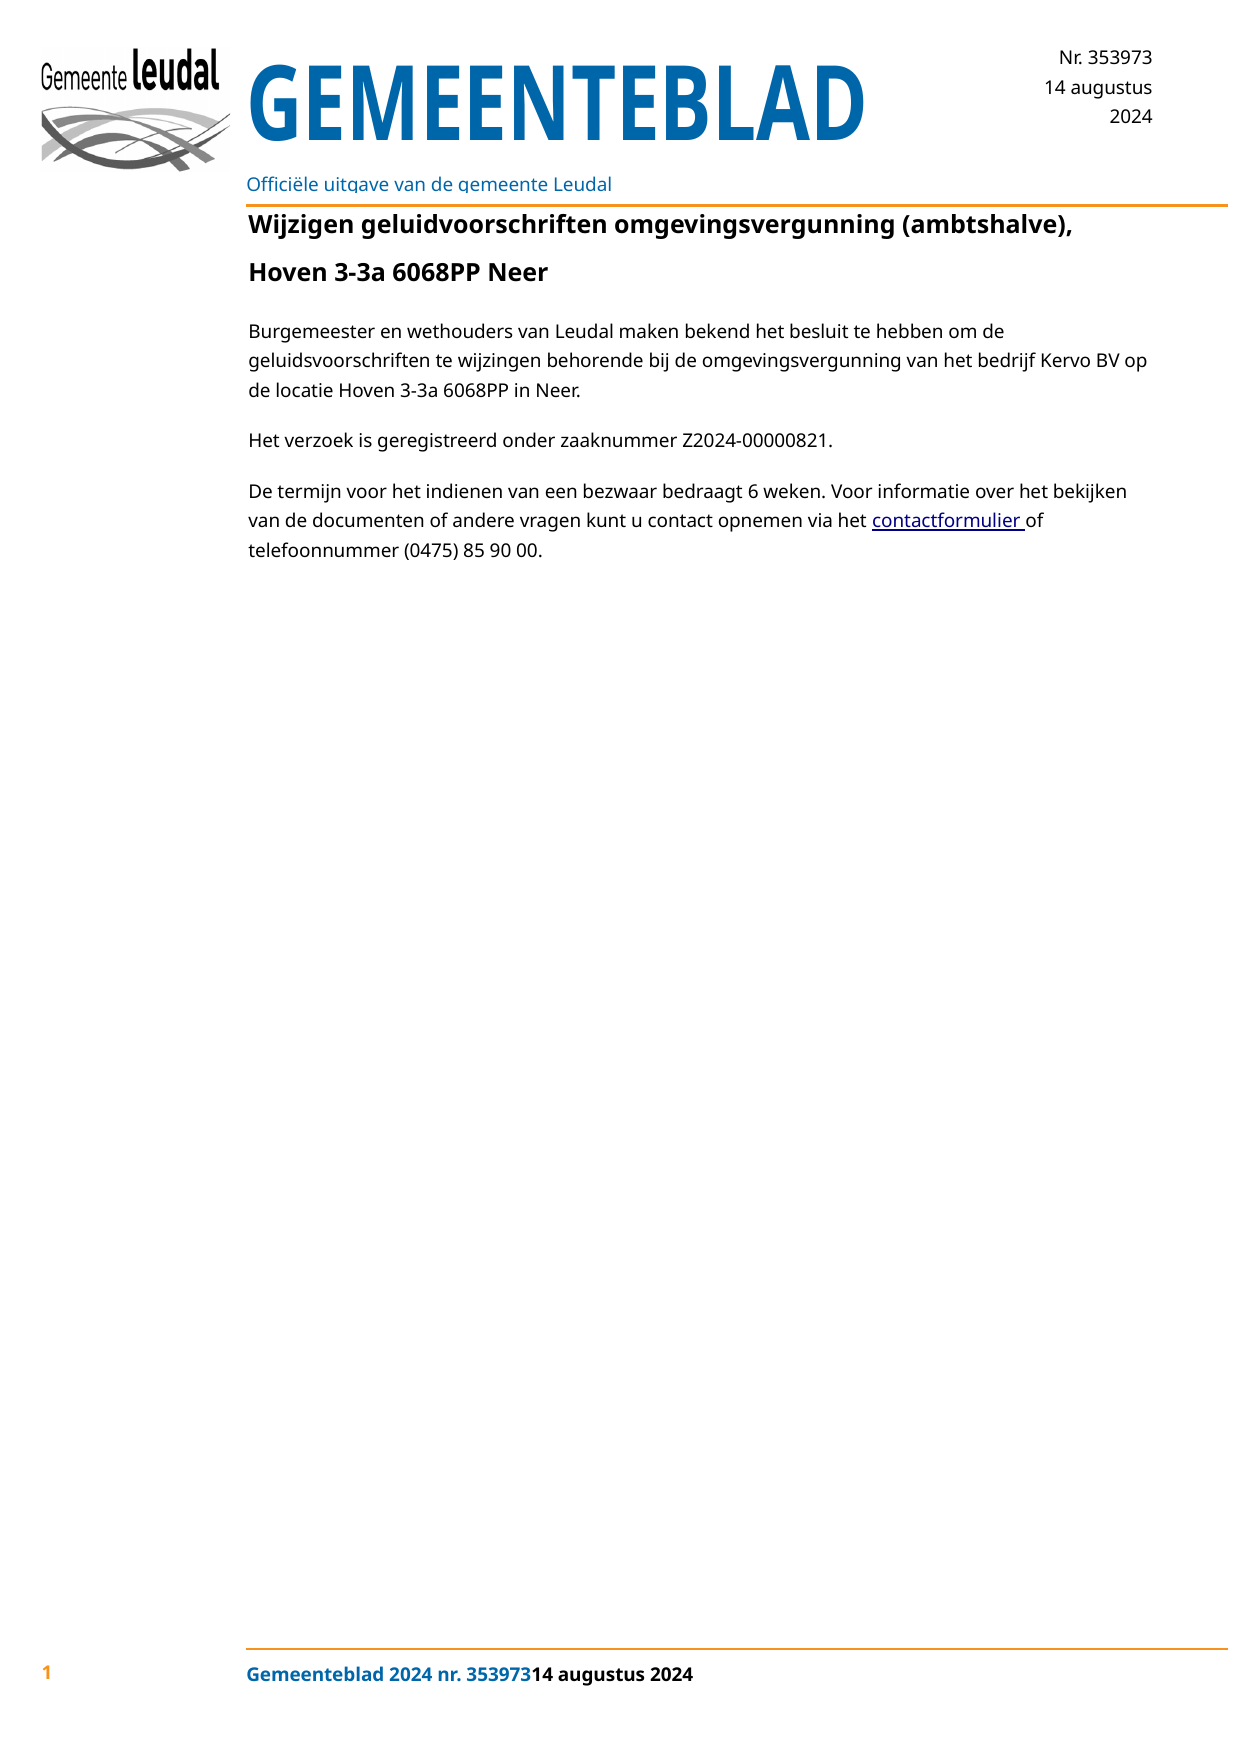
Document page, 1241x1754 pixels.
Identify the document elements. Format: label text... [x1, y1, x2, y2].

text Burgemeester en wethouders van Leudal maken bekend het besluit te hebben om de geluidsvoorschriften te wijzingen behorende bij de omgevingsvergunning van het bedrijf Kervo BV op de locatie Hoven 3-3a 6068PP in Neer. [248, 318, 1152, 403]
text Wijzigen geluidvoorschriften omgevingsvergunning (ambtshalve), Hoven 3-3a 6068PP Neer [248, 207, 1152, 288]
picture [41, 47, 231, 172]
text Het verzoek is geregistreerd onder zaaknummer Z2024-00000821. [248, 427, 1152, 453]
text De termijn voor het indienen van een bezwaar bedraagt 6 weken. Voor informatie over het bekijken van de documenten of andere vragen kunt u contact opnemen via het contactformulier of telefoonnummer (0475) 85 90 00. [248, 478, 1152, 563]
